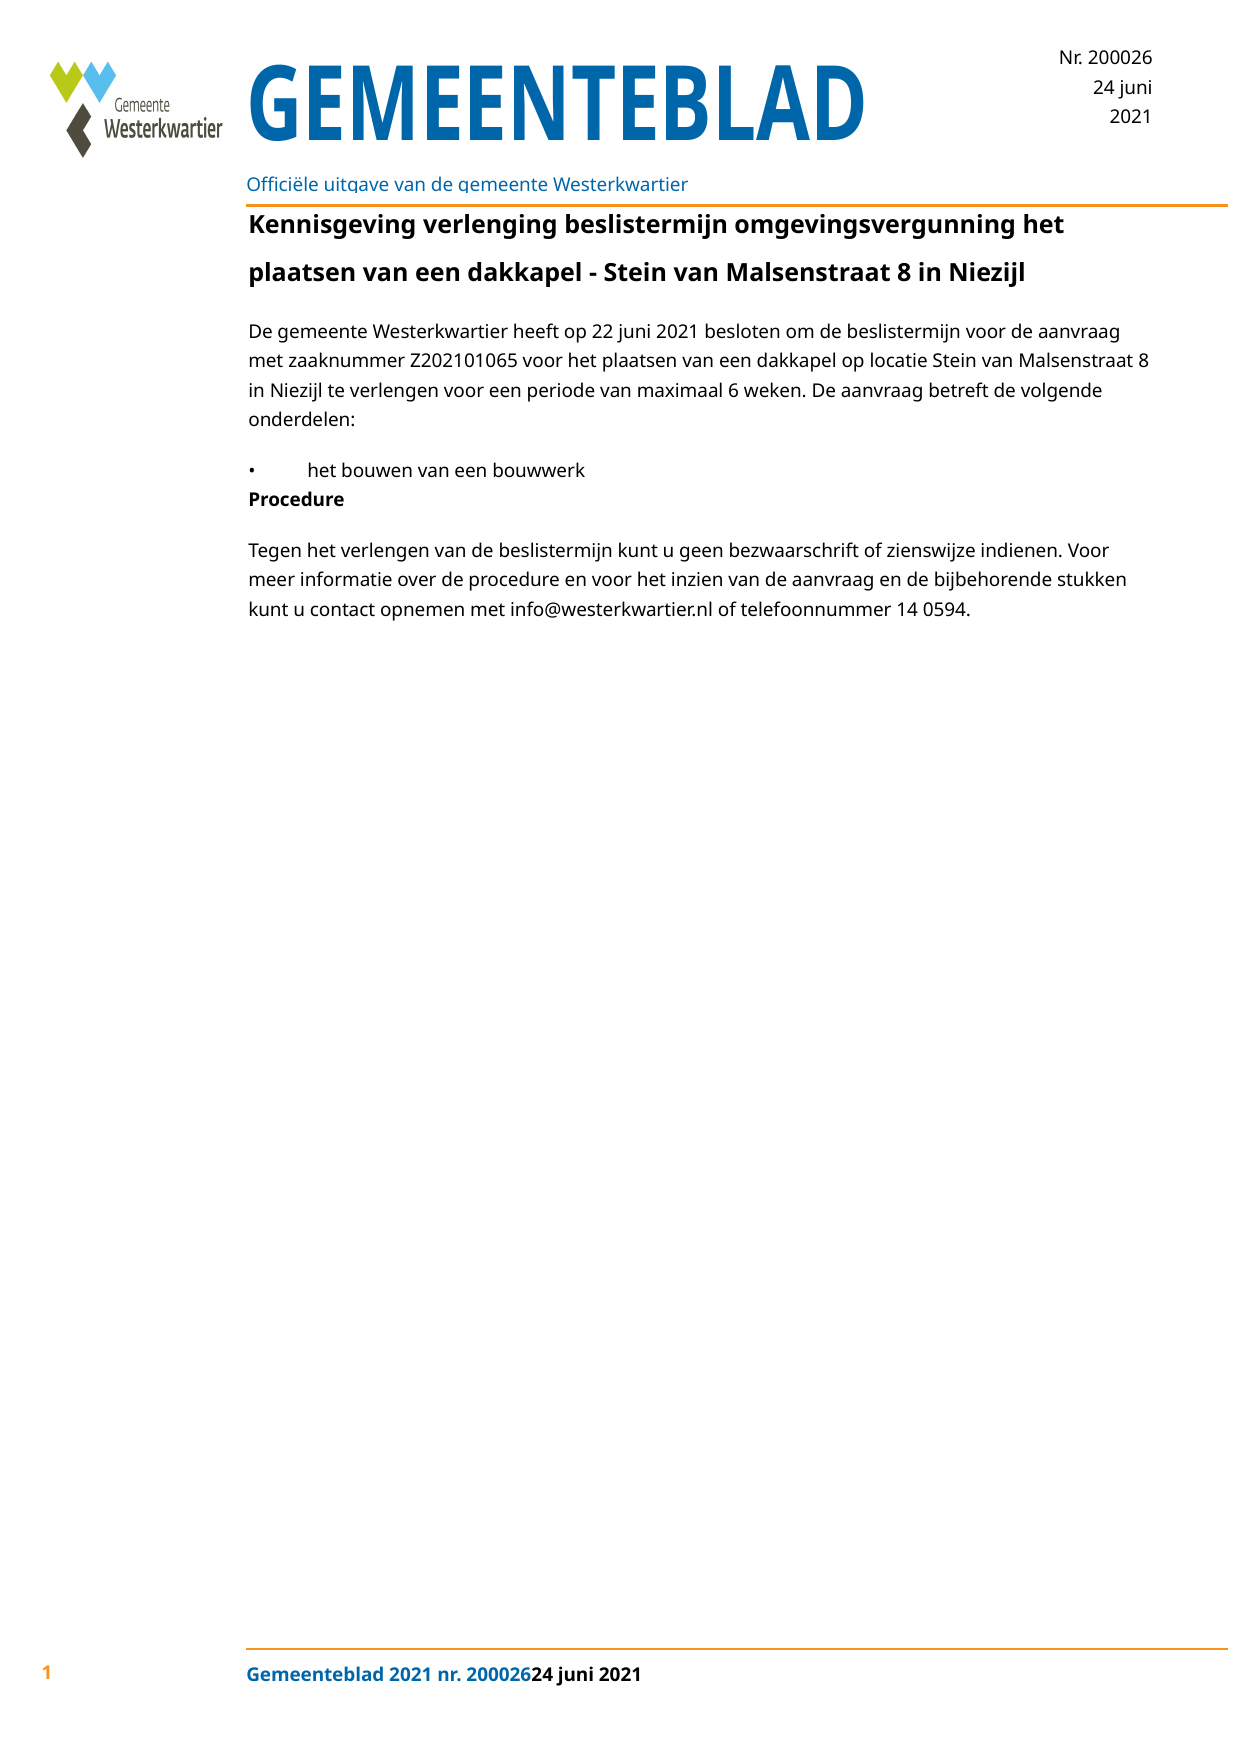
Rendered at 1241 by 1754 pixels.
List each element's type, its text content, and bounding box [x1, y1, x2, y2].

list het bouwen van een bouwwerk [248, 457, 1152, 483]
text Procedure [248, 487, 1152, 512]
text Kennisgeving verlenging beslistermijn omgevingsvergunning het plaatsen van een dakkapel - Stein van Malsenstraat 8 in Niezijl [248, 207, 1152, 288]
text Tegen het verlengen van de beslistermijn kunt u geen bezwaarschrift of zienswijze indienen. Voor meer informatie over de procedure en voor het inzien van de aanvraag en de bijbehorende stukken kunt u contact opnemen met info@westerkwartier.nl of telefoonnummer 14 0594. [248, 537, 1152, 622]
text De gemeente Westerkwartier heeft op 22 juni 2021 besloten om de beslistermijn voor de aanvraag met zaaknummer Z202101065 voor het plaatsen van een dakkapel op locatie Stein van Malsenstraat 8 in Niezijl te verlengen voor een periode van maximaal 6 weken. De aanvraag betreft de volgende onderdelen: [248, 318, 1152, 432]
picture [41, 47, 231, 172]
